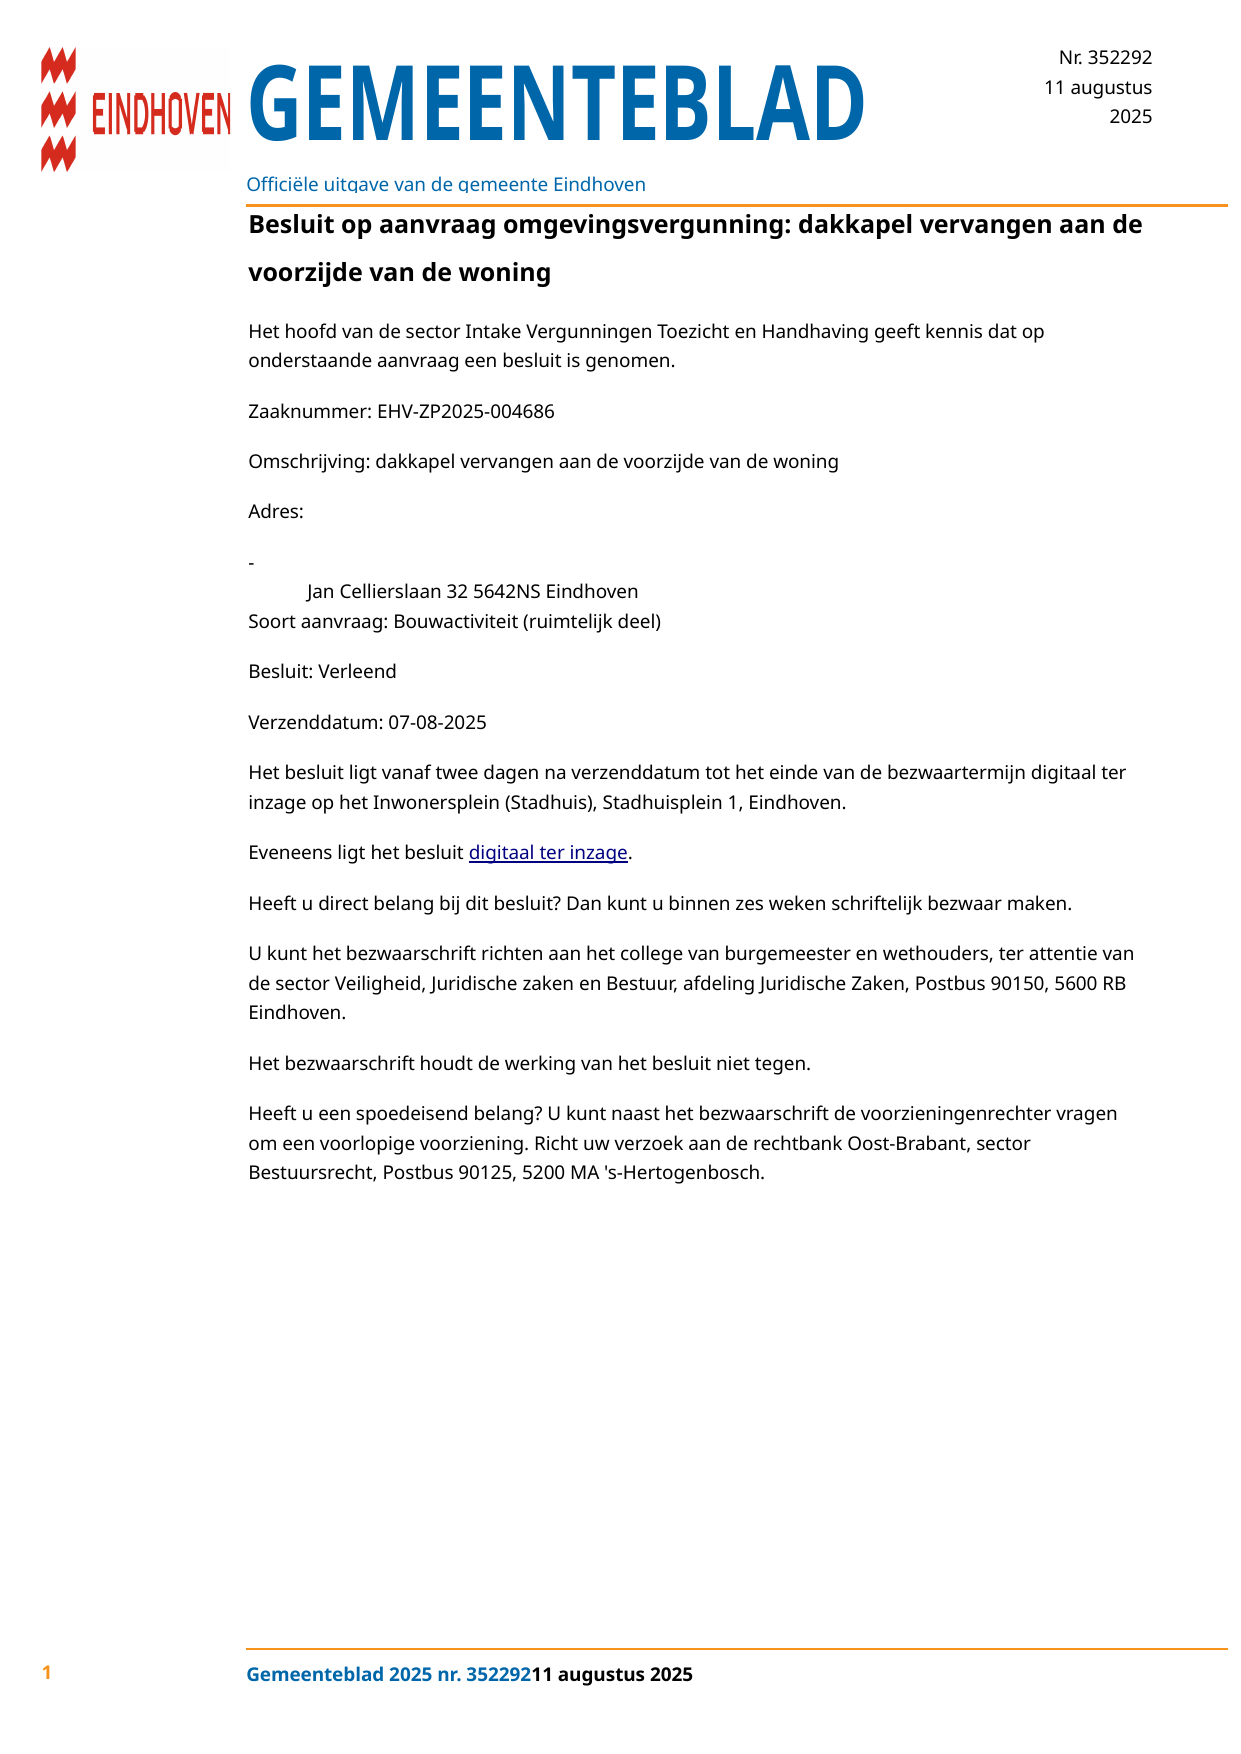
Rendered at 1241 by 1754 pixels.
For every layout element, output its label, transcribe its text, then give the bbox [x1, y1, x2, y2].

text Zaaknummer: EHV-ZP2025-004686 [248, 398, 1152, 424]
text Adres: [248, 499, 1152, 524]
text Heeft u direct belang bij dit besluit? Dan kunt u binnen zes weken schriftelijk bezwaar maken. [248, 890, 1152, 916]
text Omschrijving: dakkapel vervangen aan de voorzijde van de woning [248, 448, 1152, 474]
text Het besluit ligt vanaf twee dagen na verzenddatum tot het einde van de bezwaartermijn digitaal ter inzage op het Inwonersplein (Stadhuis), Stadhuisplein 1, Eindhoven. [248, 759, 1152, 815]
list Jan Cellierslaan 32 5642NS Eindhoven [248, 579, 1152, 604]
text Besluit: Verleend [248, 659, 1152, 684]
text Het hoofd van de sector Intake Vergunningen Toezicht en Handhaving geeft kennis dat op onderstaande aanvraag een besluit is genomen. [248, 318, 1152, 373]
text Eveneens ligt het besluit digitaal ter inzage. [248, 839, 1152, 865]
text U kunt het bezwaarschrift richten aan het college van burgemeester en wethouders, ter attentie van de sector Veiligheid, Juridische zaken en Bestuur, afdeling Juridische Zaken, Postbus 90150, 5600 RB Eindhoven. [248, 940, 1152, 1025]
text Heeft u een spoedeisend belang? U kunt naast het bezwaarschrift de voorzieningenrechter vragen om een voorlopige voorziening. Richt uw verzoek aan de rechtbank Oost-Brabant, sector Bestuursrecht, Postbus 90125, 5200 MA 's-Hertogenbosch. [248, 1100, 1152, 1185]
text Het bezwaarschrift houdt de werking van het besluit niet tegen. [248, 1050, 1152, 1076]
text Verzenddatum: 07-08-2025 [248, 709, 1152, 735]
picture [41, 47, 231, 172]
text Soort aanvraag: Bouwactiviteit (ruimtelijk deel) [248, 608, 1152, 634]
text Besluit op aanvraag omgevingsvergunning: dakkapel vervangen aan de voorzijde van de woning [248, 207, 1152, 288]
